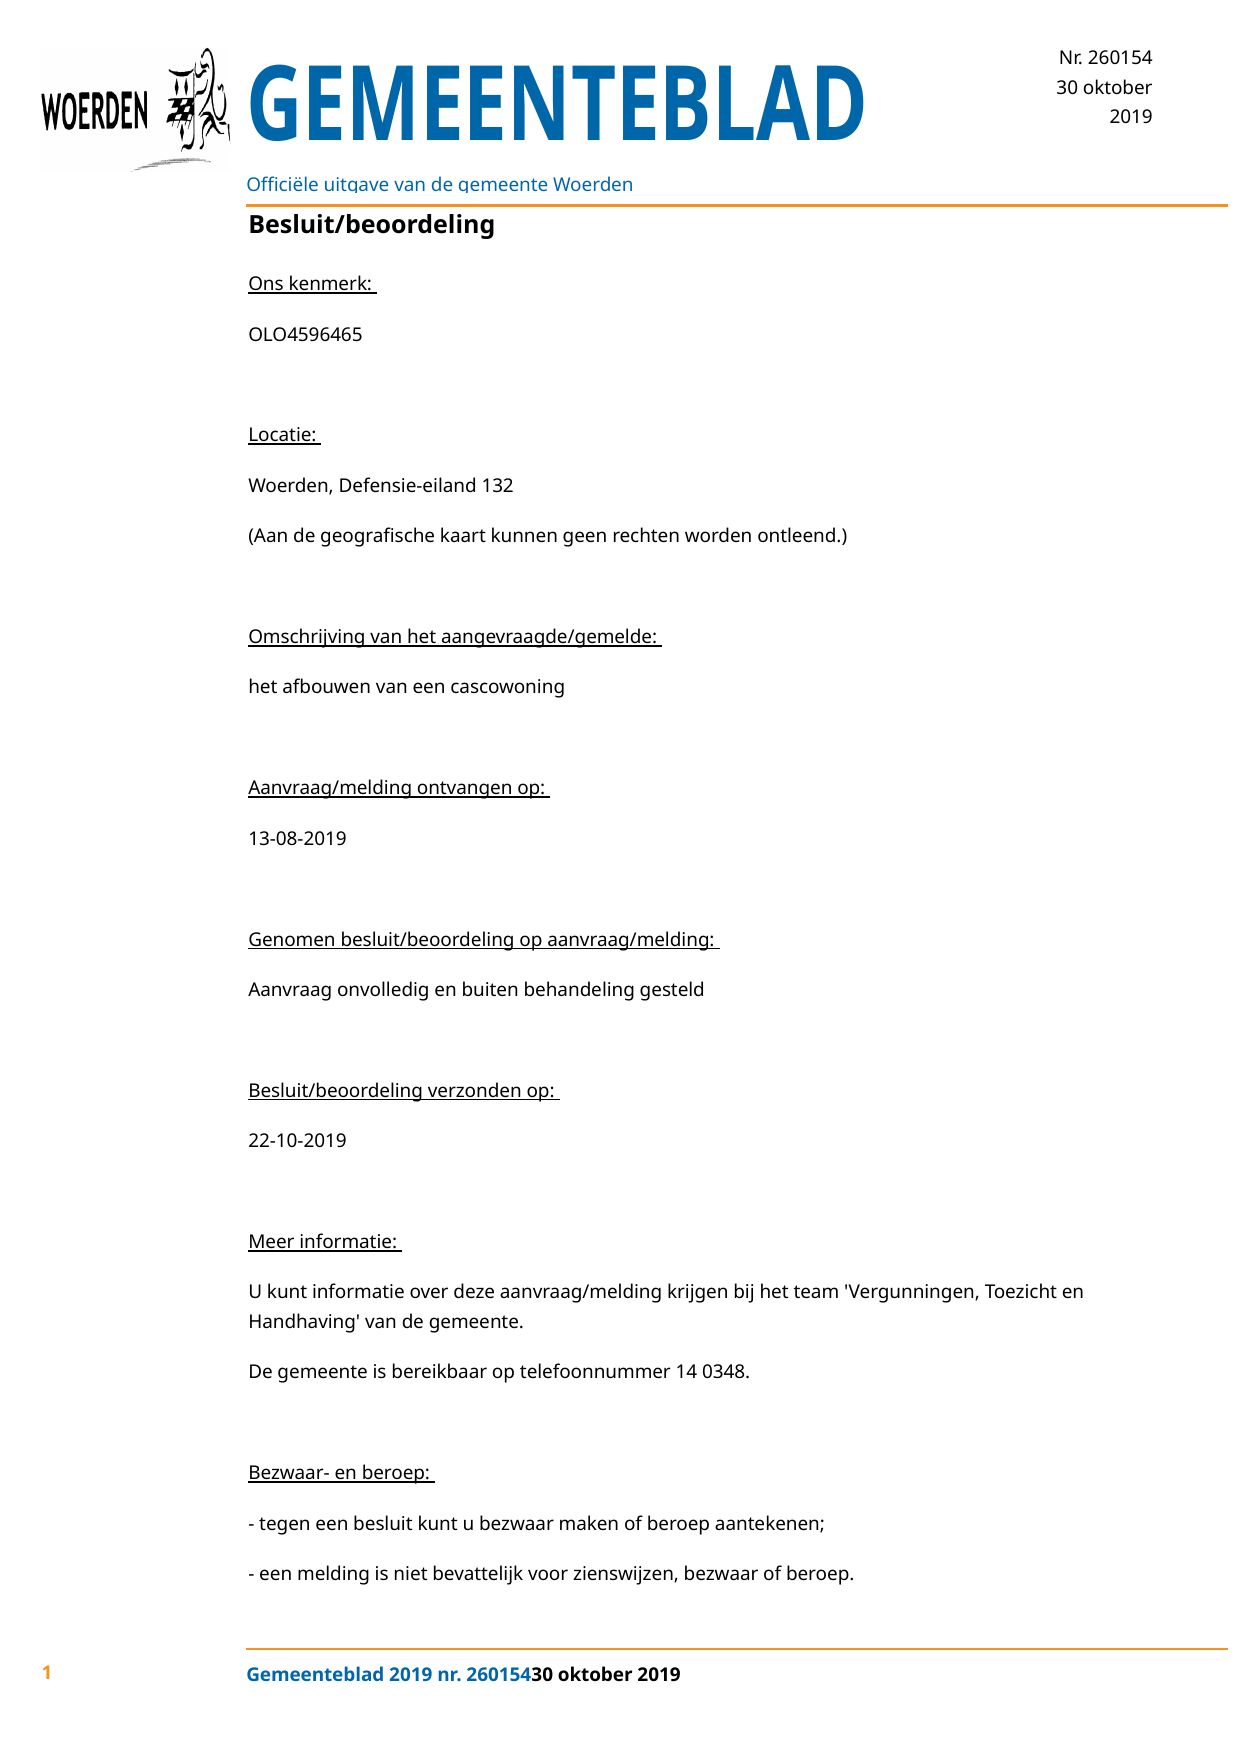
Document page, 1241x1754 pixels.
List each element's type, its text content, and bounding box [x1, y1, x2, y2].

text OLO4596465 [248, 321, 1152, 346]
text Meer informatie: [248, 1228, 1152, 1254]
text Omschrijving van het aangevraagde/gemelde: [248, 623, 1152, 649]
picture [41, 47, 231, 172]
text Aanvraag onvolledig en buiten behandeling gesteld [248, 976, 1152, 1002]
text Locatie: [248, 422, 1152, 447]
text het afbouwen van een cascowoning [248, 674, 1152, 699]
text - een melding is niet bevattelijk voor zienswijzen, bezwaar of beroep. [248, 1560, 1152, 1586]
text Besluit/beoordeling verzonden op: [248, 1077, 1152, 1103]
text (Aan de geografische kaart kunnen geen rechten worden ontleend.) [248, 522, 1152, 548]
text Genomen besluit/beoordeling op aanvraag/melding: [248, 926, 1152, 951]
text 22-10-2019 [248, 1127, 1152, 1153]
text U kunt informatie over deze aanvraag/melding krijgen bij het team 'Vergunningen, Toezicht en Handhaving' van de gemeente. [248, 1279, 1152, 1334]
text Aanvraag/melding ontvangen op: [248, 774, 1152, 800]
text Bezwaar- en beroep: [248, 1459, 1152, 1485]
text De gemeente is bereikbaar op telefoonnummer 14 0348. [248, 1359, 1152, 1384]
text Woerden, Defensie-eiland 132 [248, 472, 1152, 498]
text Besluit/beoordeling [248, 207, 1152, 241]
text Ons kenmerk: [248, 270, 1152, 296]
text - tegen een besluit kunt u bezwaar maken of beroep aantekenen; [248, 1510, 1152, 1536]
text 13-08-2019 [248, 825, 1152, 851]
